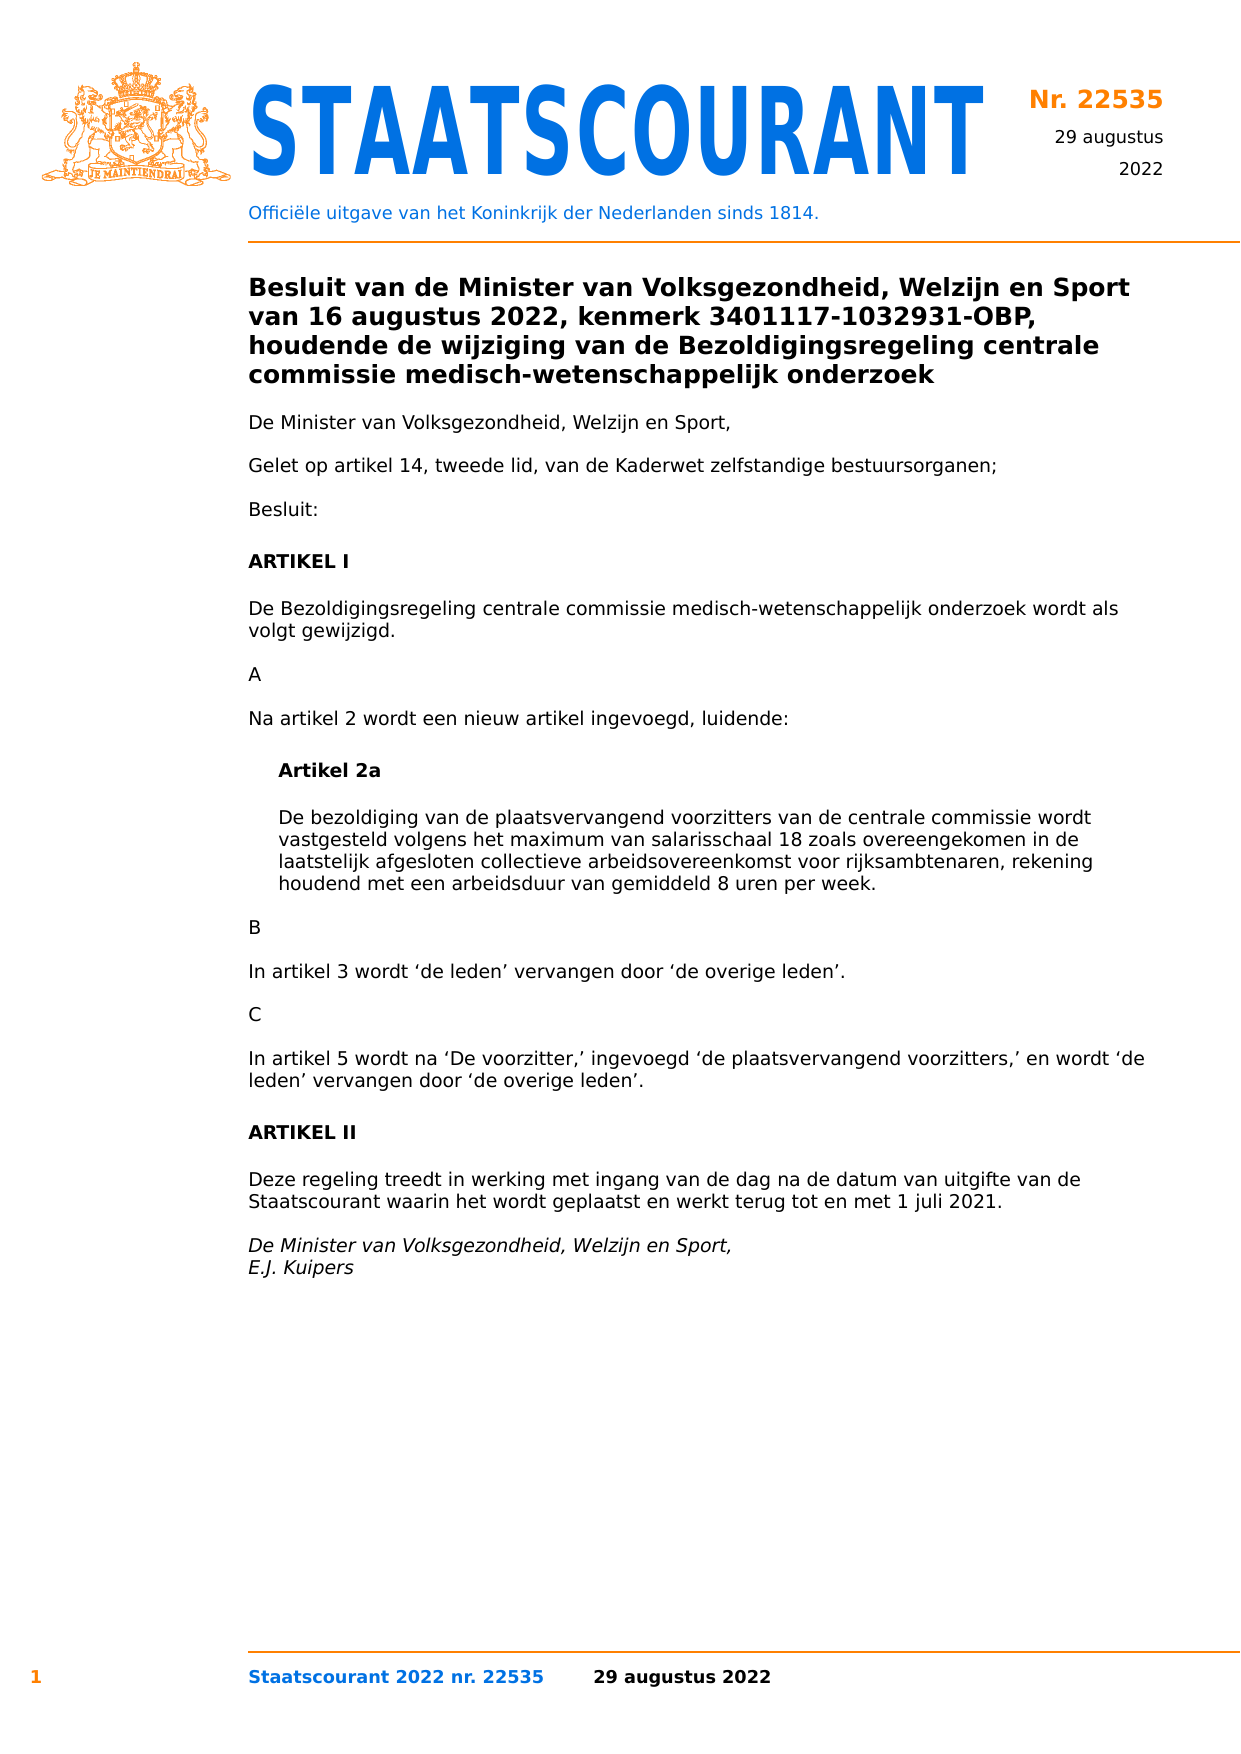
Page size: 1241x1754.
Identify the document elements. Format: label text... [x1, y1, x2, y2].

table_cell 2022 [998, 153, 1240, 203]
subtitle ARTIKEL II [248, 1122, 1163, 1144]
text In artikel 3 wordt ‘de leden’ vervangen door ‘de overige leden’. [248, 961, 1163, 982]
table_header STAATSCOURANT [248, 62, 998, 203]
text De Bezoldigingsregeling centrale commissie medisch-wetenschappelijk onderzoek wordt als volgt gewijzigd. [248, 598, 1163, 642]
subtitle Besluit van de Minister van Volksgezondheid, Welzijn en Sport van 16 augustus 2022, kenmerk 3401117-1032931-OBP, houdende de wijziging van de Bezoldigingsregeling centrale commissie medisch-wetenschappelijk onderzoek [248, 273, 1163, 390]
text De Minister van Volksgezondheid, Welzijn en Sport, E.J. Kuipers [248, 1235, 1163, 1279]
text De Minister van Volksgezondheid, Welzijn en Sport, [248, 412, 1163, 433]
text C [248, 1004, 1163, 1026]
text Besluit: [248, 499, 1163, 521]
text In artikel 5 wordt na ‘De voorzitter,’ ingevoegd ‘de plaatsvervangend voorzitters,’ en wordt ‘de leden’ vervangen door ‘de overige leden’. [248, 1048, 1163, 1092]
text A [248, 664, 1163, 686]
text Gelet op artikel 14, tweede lid, van de Kaderwet zelfstandige bestuursorganen; [248, 455, 1163, 477]
table_header [25, 62, 248, 241]
subtitle Artikel 2a [278, 760, 1163, 782]
picture [41, 62, 231, 186]
text Na artikel 2 wordt een nieuw artikel ingevoegd, luidende: [248, 708, 1163, 730]
subtitle ARTIKEL I [248, 551, 1163, 573]
text De bezoldiging van de plaatsvervangend voorzitters van de centrale commissie wordt vastgesteld volgens het maximum van salarisschaal 18 zoals overeengekomen in de laatstelijk afgesloten collectieve arbeidsovereenkomst voor rijksambtenaren, rekening houdend met een arbeidsduur van gemiddeld 8 uren per week. [278, 807, 1163, 895]
table_cell Officiële uitgave van het Koninkrijk der Nederlanden sinds 1814. [248, 203, 1240, 241]
table_cell 29 augustus [998, 121, 1240, 153]
table_header Nr. 22535 [998, 62, 1240, 121]
text Deze regeling treedt in werking met ingang van de dag na de datum van uitgifte van de Staatscourant waarin het wordt geplaatst en werkt terug tot en met 1 juli 2021. [248, 1169, 1163, 1213]
text B [248, 917, 1163, 939]
